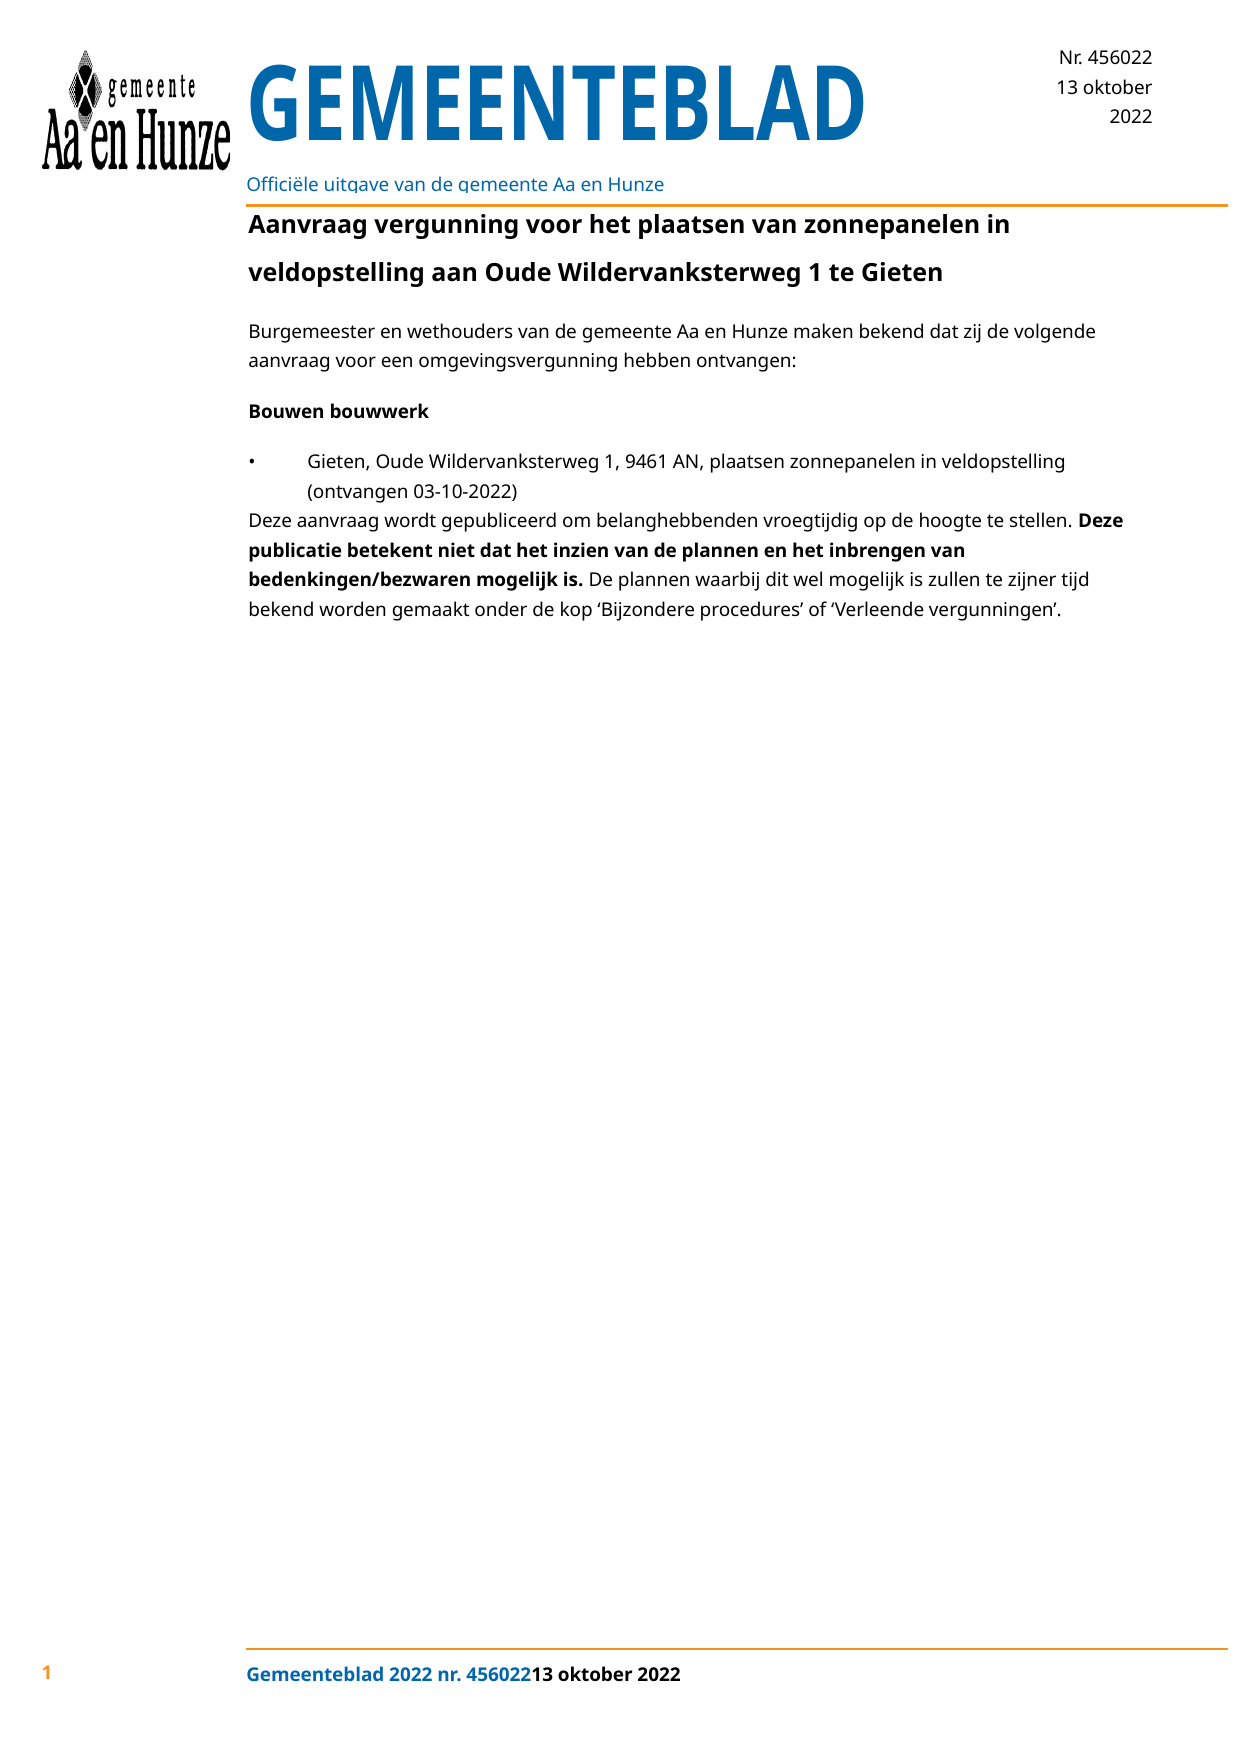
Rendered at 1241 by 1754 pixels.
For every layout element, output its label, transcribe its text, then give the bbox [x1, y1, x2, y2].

text Deze aanvraag wordt gepubliceerd om belanghebbenden vroegtijdig op de hoogte te stellen. Deze publicatie betekent niet dat het inzien van de plannen en het inbrengen van bedenkingen/bezwaren mogelijk is. De plannen waarbij dit wel mogelijk is zullen te zijner tijd bekend worden gemaakt onder de kop ‘Bijzondere procedures’ of ‘Verleende vergunningen’. [248, 507, 1152, 622]
text Bouwen bouwwerk [248, 398, 1152, 424]
text Burgemeester en wethouders van de gemeente Aa en Hunze maken bekend dat zij de volgende aanvraag voor een omgevingsvergunning hebben ontvangen: [248, 318, 1152, 373]
picture [41, 47, 231, 172]
list Gieten, Oude Wildervanksterweg 1, 9461 AN, plaatsen zonnepanelen in veldopstelling (ontvangen 03-10-2022) [248, 448, 1152, 504]
text Aanvraag vergunning voor het plaatsen van zonnepanelen in veldopstelling aan Oude Wildervanksterweg 1 te Gieten [248, 207, 1152, 288]
